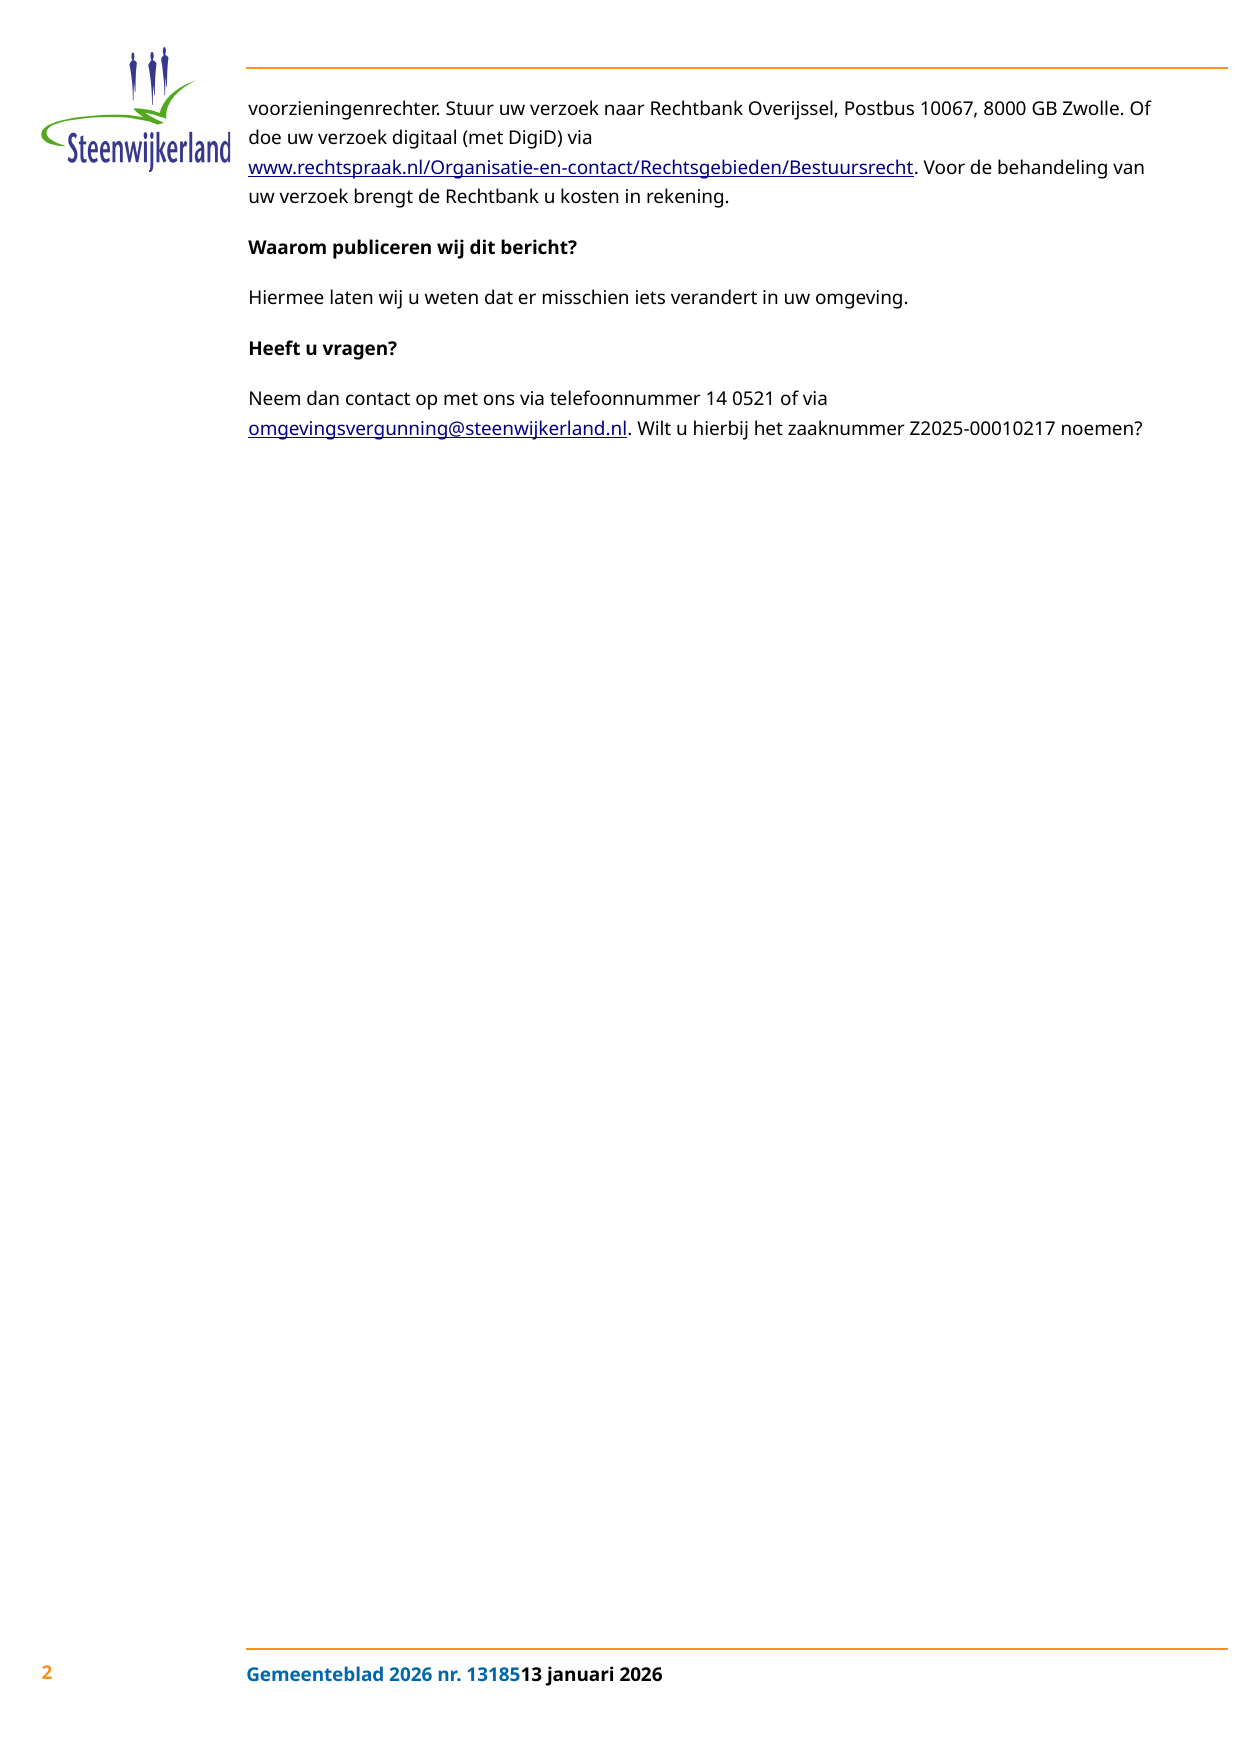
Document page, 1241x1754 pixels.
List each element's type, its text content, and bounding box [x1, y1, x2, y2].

text Heeft u vragen? [248, 335, 1152, 361]
text Waarom publiceren wij dit bericht? [248, 234, 1152, 260]
text voorzieningenrechter. Stuur uw verzoek naar Rechtbank Overijssel, Postbus 10067, 8000 GB Zwolle. Of doe uw verzoek digitaal (met DigiD) via www.rechtspraak.nl/Organisatie-en-contact/Rechtsgebieden/Bestuursrecht. Voor de behandeling van uw verzoek brengt de Rechtbank u kosten in rekening. [248, 95, 1152, 209]
text Neem dan contact op met ons via telefoonnummer 14 0521 of via omgevingsvergunning@steenwijkerland.nl. Wilt u hierbij het zaaknummer Z2025-00010217 noemen? [248, 385, 1152, 441]
picture [41, 47, 231, 172]
text Hiermee laten wij u weten dat er misschien iets verandert in uw omgeving. [248, 284, 1152, 310]
